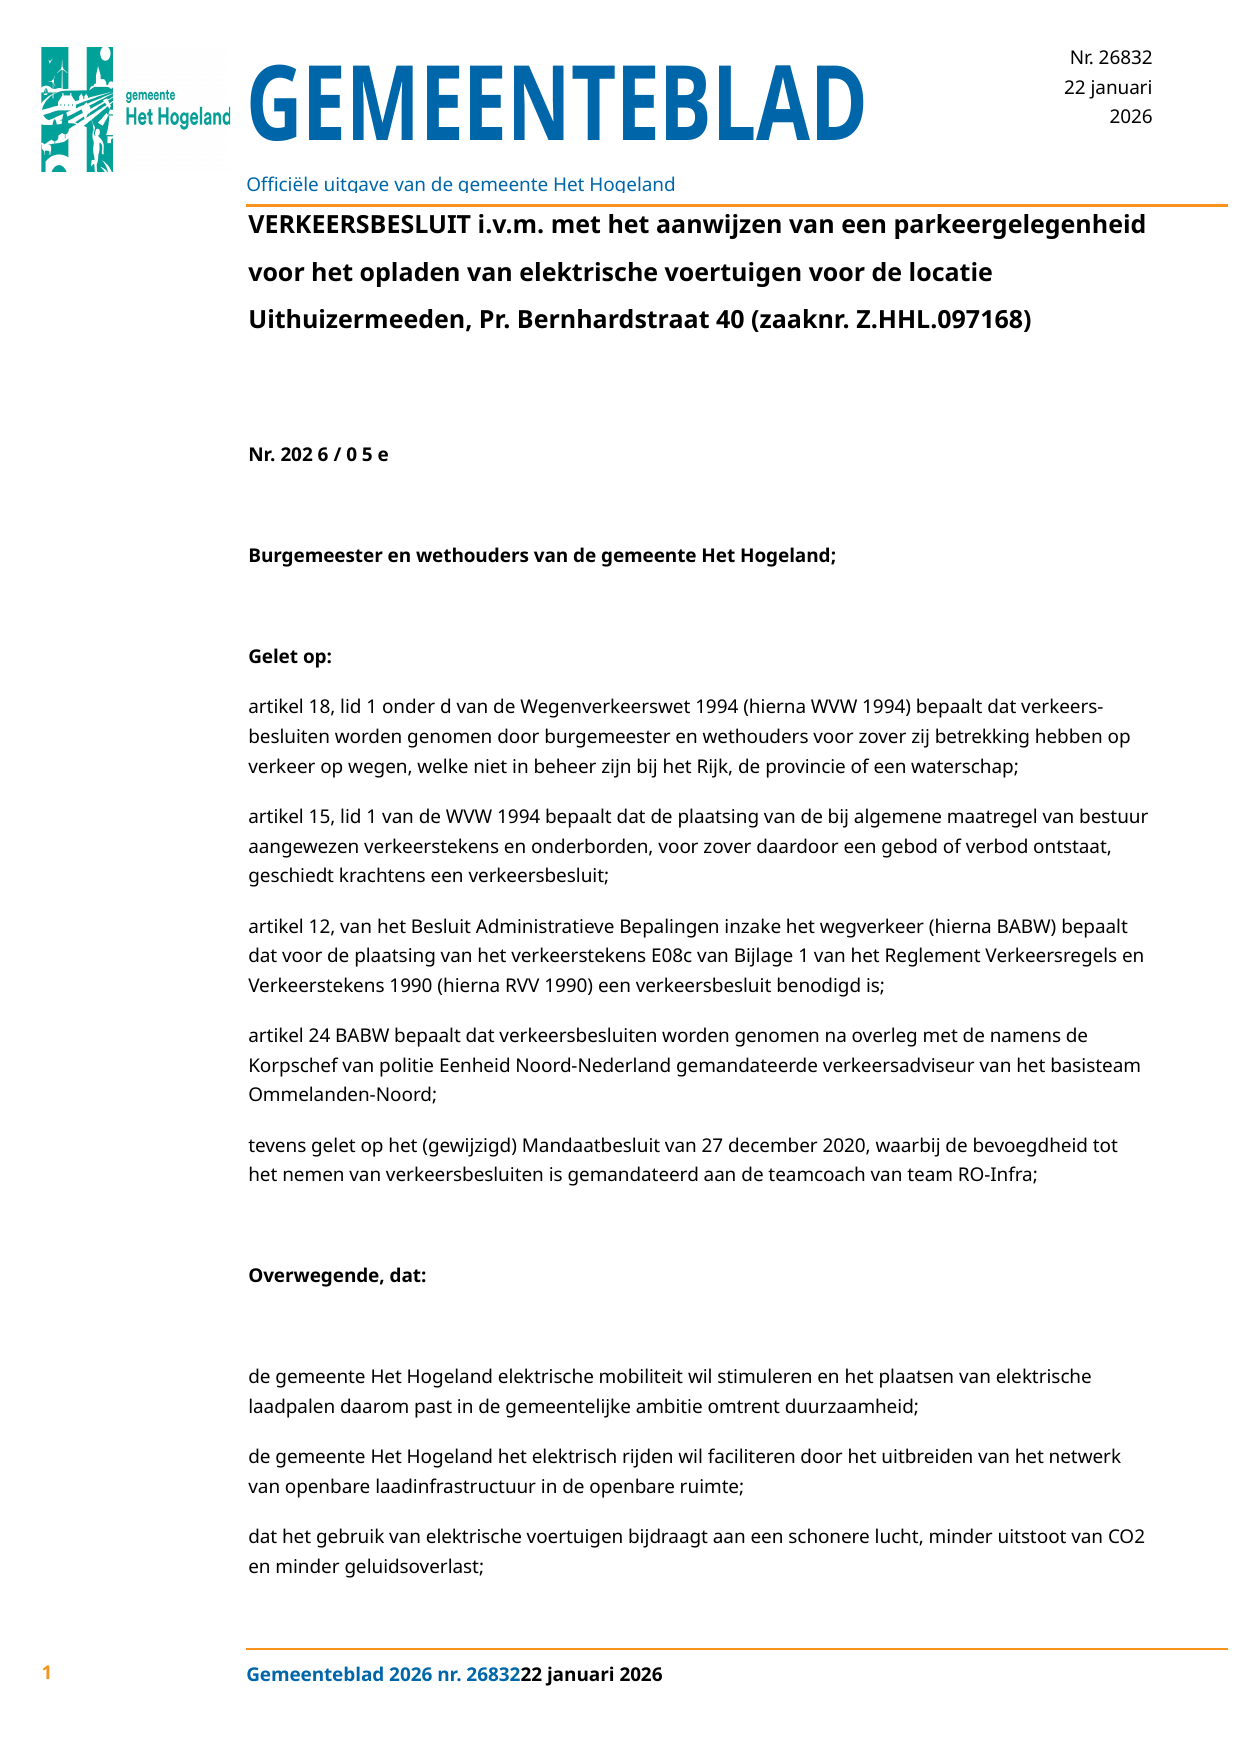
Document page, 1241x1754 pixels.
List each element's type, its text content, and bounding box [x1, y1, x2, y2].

text Gelet op: [248, 643, 1152, 669]
text de gemeente Het Hogeland elektrische mobiliteit wil stimuleren en het plaatsen van elektrische laadpalen daarom past in de gemeentelijke ambitie omtrent duurzaamheid; [248, 1363, 1152, 1419]
text artikel 24 BABW bepaalt dat verkeersbesluiten worden genomen na overleg met de namens de Korpschef van politie Eenheid Noord-Nederland gemandateerde verkeersadviseur van het basisteam Ommelanden-Noord; [248, 1022, 1152, 1107]
text VERKEERSBESLUIT i.v.m. met het aanwijzen van een parkeergelegenheid voor het opladen van elektrische voertuigen voor de locatie Uithuizermeeden, Pr. Bernhardstraat 40 (zaaknr. Z.HHL.097168) [248, 207, 1152, 336]
text Nr. 202 6 / 0 5 e [248, 442, 1152, 467]
text de gemeente Het Hogeland het elektrisch rijden wil faciliteren door het uitbreiden van het netwerk van openbare laadinfrastructuur in de openbare ruimte; [248, 1443, 1152, 1499]
text artikel 18, lid 1 onder d van de Wegenverkeerswet 1994 (hierna WVW 1994) bepaalt dat verkeers-besluiten worden genomen door burgemeester en wethouders voor zover zij betrekking hebben op verkeer op wegen, welke niet in beheer zijn bij het Rijk, de provincie of een waterschap; [248, 694, 1152, 779]
text tevens gelet op het (gewijzigd) Mandaatbesluit van 27 december 2020, waarbij de bevoegdheid tot het nemen van verkeersbesluiten is gemandateerd aan de teamcoach van team RO-Infra; [248, 1132, 1152, 1187]
text artikel 12, van het Besluit Administratieve Bepalingen inzake het wegverkeer (hierna BABW) bepaalt dat voor de plaatsing van het verkeerstekens E08c van Bijlage 1 van het Reglement Verkeersregels en Verkeerstekens 1990 (hierna RVV 1990) een verkeersbesluit benodigd is; [248, 913, 1152, 998]
text dat het gebruik van elektrische voertuigen bijdraagt aan een schonere lucht, minder uitstoot van CO2 en minder geluidsoverlast; [248, 1523, 1152, 1579]
picture [41, 47, 231, 172]
text Burgemeester en wethouders van de gemeente Het Hogeland; [248, 542, 1152, 568]
text artikel 15, lid 1 van de WVW 1994 bepaalt dat de plaatsing van de bij algemene maatregel van bestuur aangewezen verkeerstekens en onderborden, voor zover daardoor een gebod of verbod ontstaat, geschiedt krachtens een verkeersbesluit; [248, 803, 1152, 888]
text Overwegende, dat: [248, 1262, 1152, 1288]
